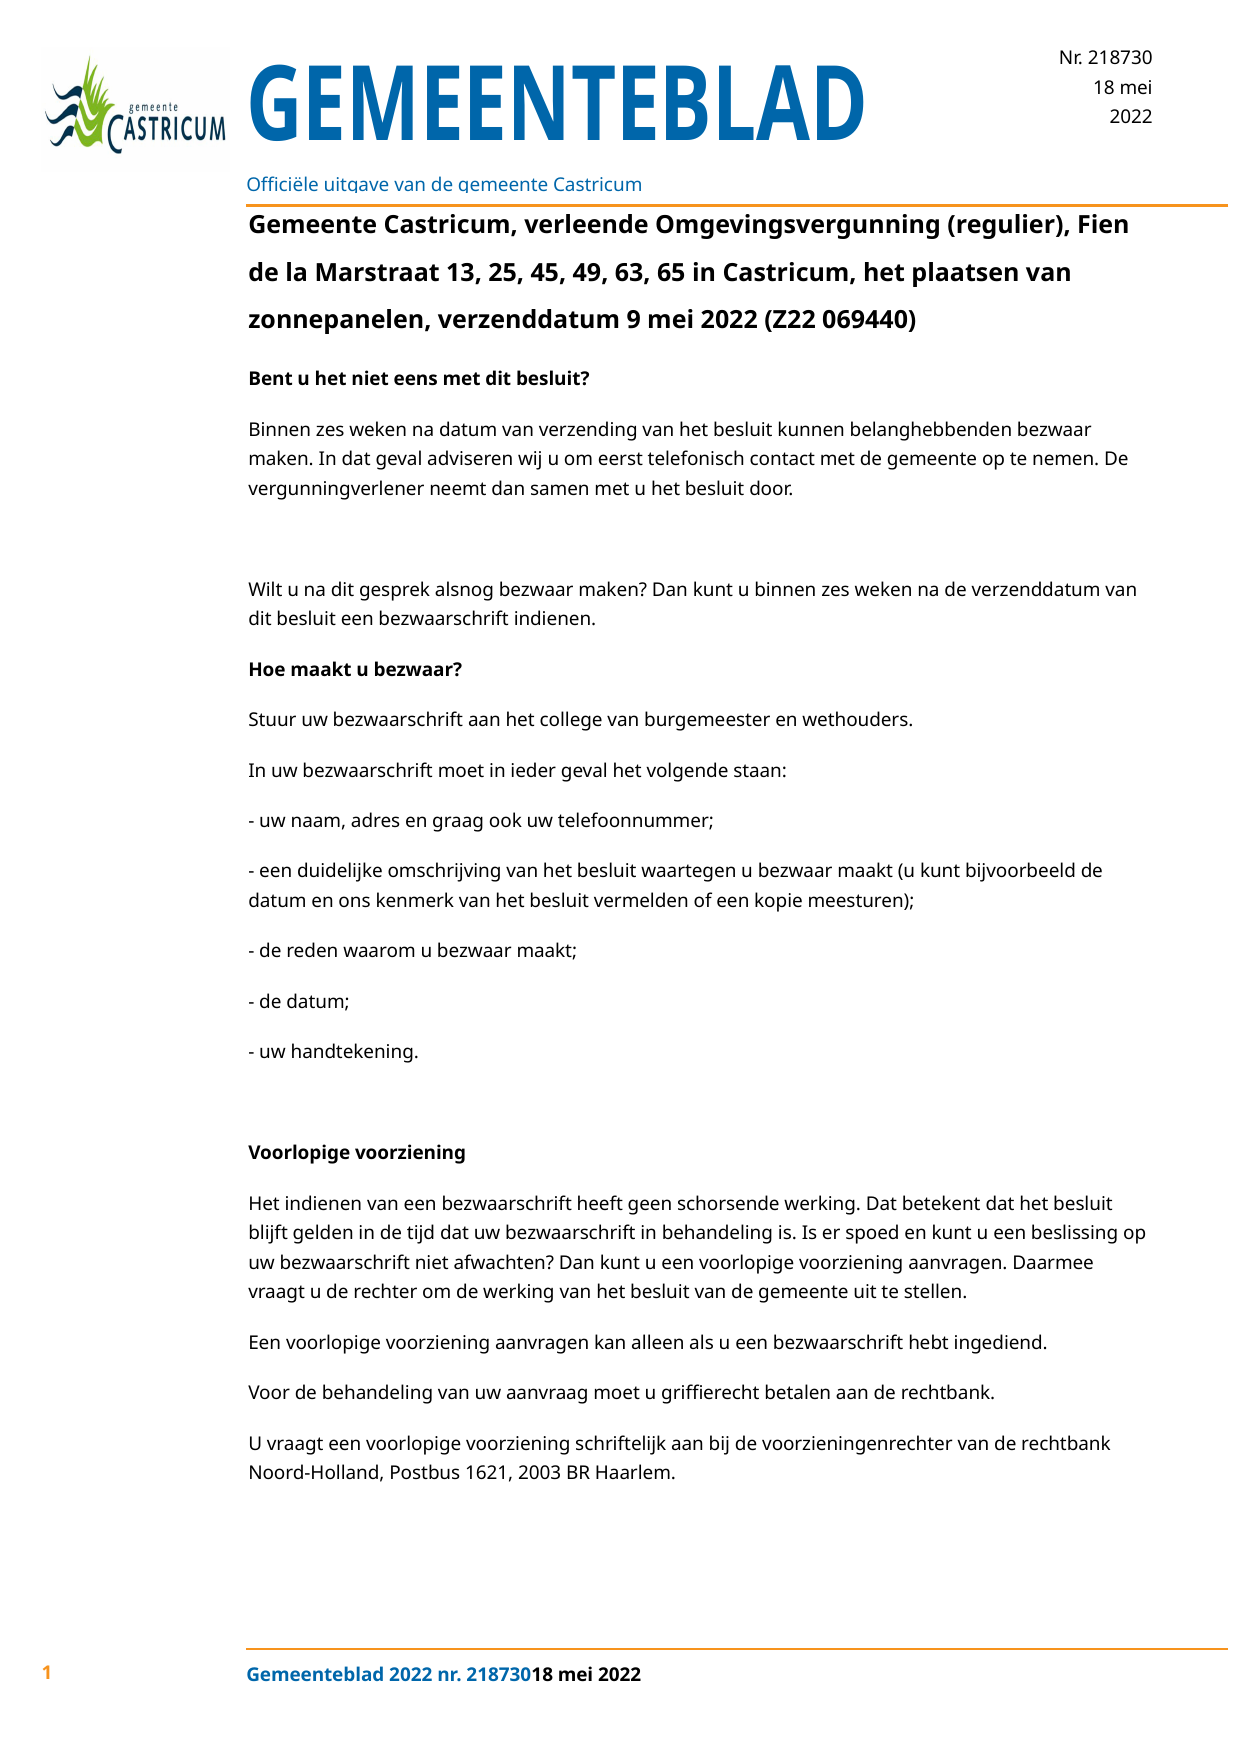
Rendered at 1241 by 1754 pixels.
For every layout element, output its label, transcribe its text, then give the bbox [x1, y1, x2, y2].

text - uw handtekening. [248, 1038, 1152, 1064]
text Wilt u na dit gesprek alsnog bezwaar maken? Dan kunt u binnen zes weken na de verzenddatum van dit besluit een bezwaarschrift indienen. [248, 576, 1152, 631]
text - de datum; [248, 988, 1152, 1014]
text U vraagt een voorlopige voorziening schriftelijk aan bij de voorzieningenrechter van de rechtbank Noord-Holland, Postbus 1621, 2003 BR Haarlem. [248, 1430, 1152, 1485]
text Het indienen van een bezwaarschrift heeft geen schorsende werking. Dat betekent dat het besluit blijft gelden in de tijd dat uw bezwaarschrift in behandeling is. Is er spoed en kunt u een beslissing op uw bezwaarschrift niet afwachten? Dan kunt u een voorlopige voorziening aanvragen. Daarmee vraagt u de rechter om de werking van het besluit van de gemeente uit te stellen. [248, 1190, 1152, 1304]
text Stuur uw bezwaarschrift aan het college van burgemeester en wethouders. [248, 706, 1152, 732]
text Bent u het niet eens met dit besluit? [248, 366, 1152, 391]
text Voor de behandeling van uw aanvraag moet u griffierecht betalen aan de rechtbank. [248, 1379, 1152, 1405]
text In uw bezwaarschrift moet in ieder geval het volgende staan: [248, 757, 1152, 782]
text Een voorlopige voorziening aanvragen kan alleen als u een bezwaarschrift hebt ingediend. [248, 1329, 1152, 1354]
text - een duidelijke omschrijving van het besluit waartegen u bezwaar maakt (u kunt bijvoorbeeld de datum en ons kenmerk van het besluit vermelden of een kopie meesturen); [248, 858, 1152, 913]
picture [41, 47, 231, 172]
text Voorlopige voorziening [248, 1139, 1152, 1165]
text - uw naam, adres en graag ook uw telefoonnummer; [248, 807, 1152, 833]
text - de reden waarom u bezwaar maakt; [248, 938, 1152, 963]
text Binnen zes weken na datum van verzending van het besluit kunnen belanghebbenden bezwaar maken. In dat geval adviseren wij u om eerst telefonisch contact met de gemeente op te nemen. De vergunningverlener neemt dan samen met u het besluit door. [248, 416, 1152, 501]
text Hoe maakt u bezwaar? [248, 656, 1152, 682]
text Gemeente Castricum, verleende Omgevingsvergunning (regulier), Fien de la Marstraat 13, 25, 45, 49, 63, 65 in Castricum, het plaatsen van zonnepanelen, verzenddatum 9 mei 2022 (Z22 069440) [248, 207, 1152, 336]
